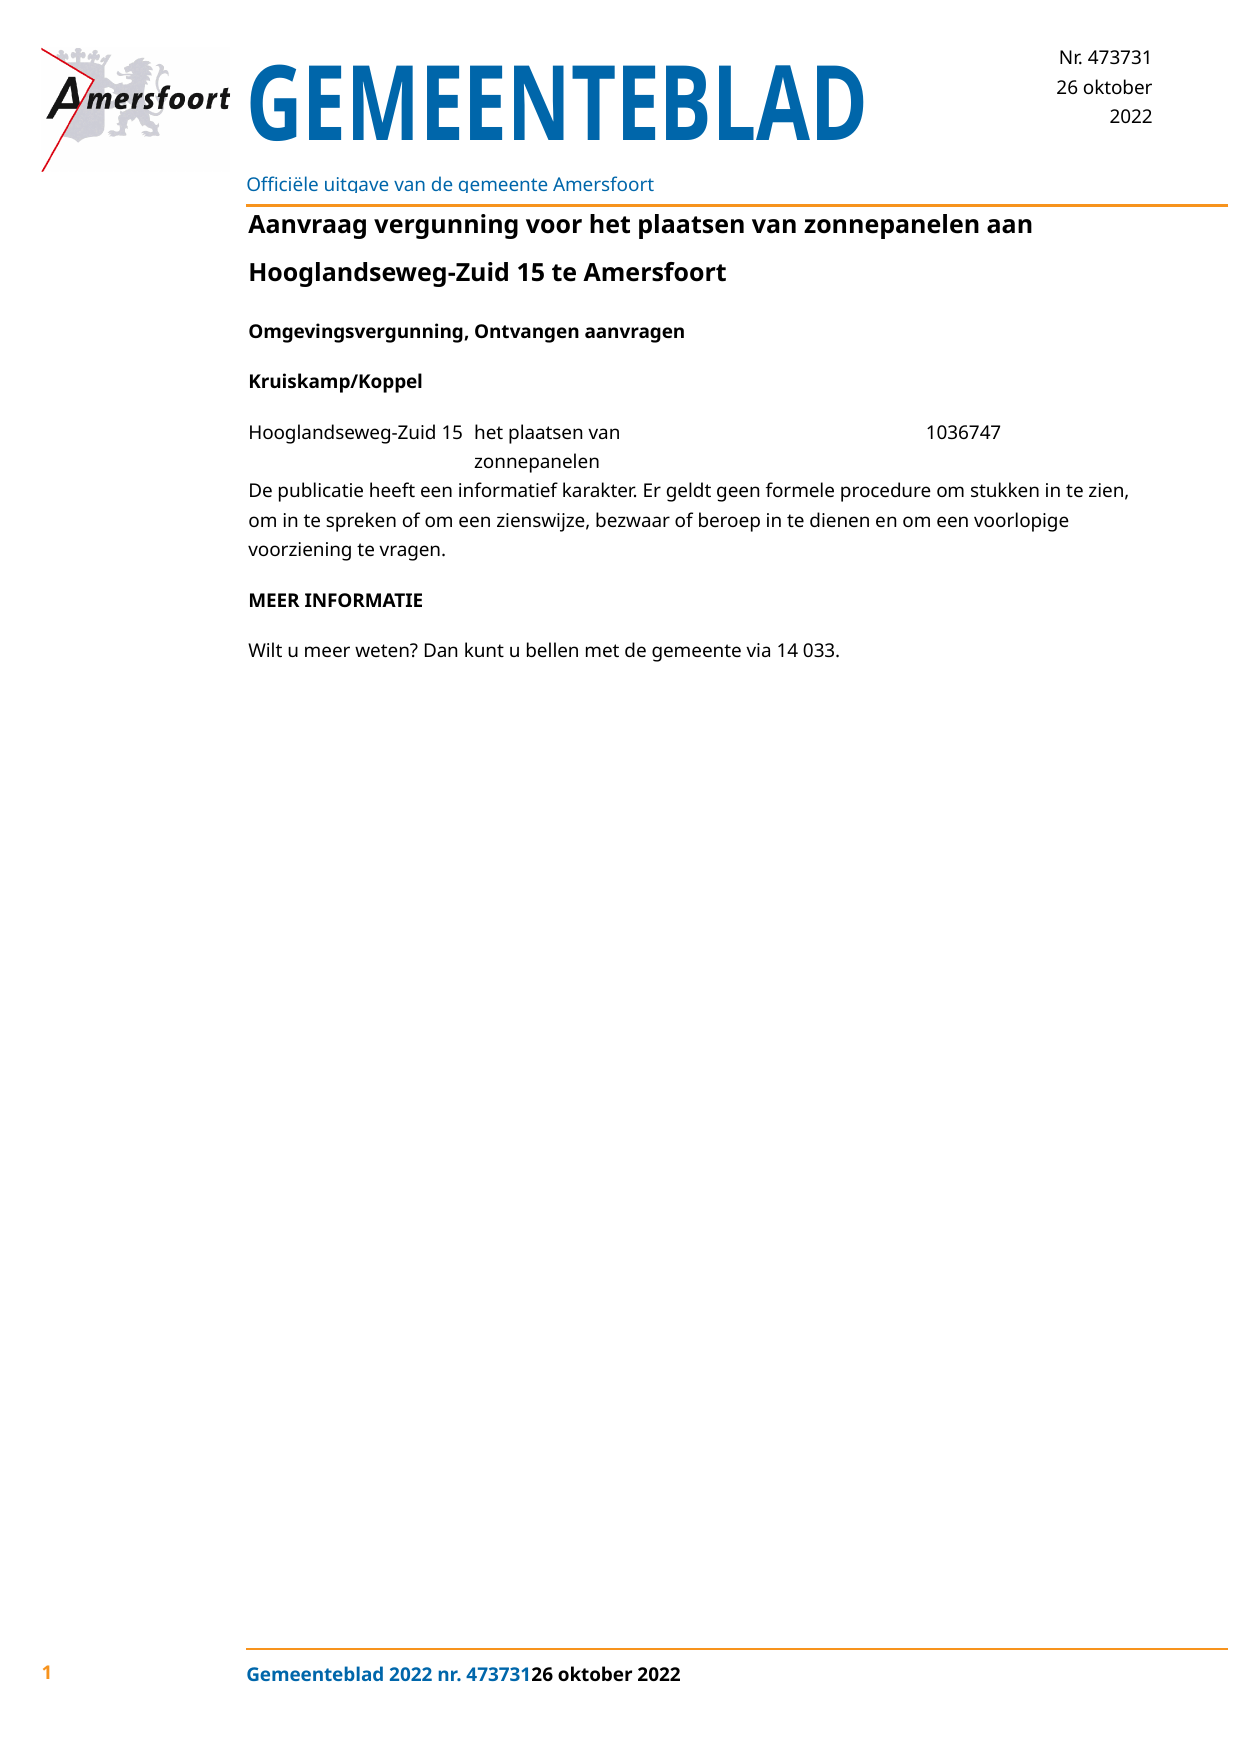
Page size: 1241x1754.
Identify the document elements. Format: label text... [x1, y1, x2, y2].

table_header het plaatsen van zonnepanelen [474, 419, 700, 474]
table_header 1036747 [926, 419, 1152, 474]
picture [41, 47, 231, 172]
table_header Hooglandseweg-Zuid 15 [248, 419, 474, 474]
text De publicatie heeft een informatief karakter. Er geldt geen formele procedure om stukken in te zien, om in te spreken of om een zienswijze, bezwaar of beroep in te dienen en om een voorlopige voorziening te vragen. [248, 477, 1152, 562]
text Aanvraag vergunning voor het plaatsen van zonnepanelen aan Hooglandseweg-Zuid 15 te Amersfoort [248, 207, 1152, 288]
text Omgevingsvergunning, Ontvangen aanvragen [248, 318, 1152, 344]
text MEER INFORMATIE [248, 587, 1152, 613]
table_header [700, 419, 926, 474]
text Wilt u meer weten? Dan kunt u bellen met de gemeente via 14 033. [248, 637, 1152, 663]
text Kruiskamp/Koppel [248, 368, 1152, 394]
